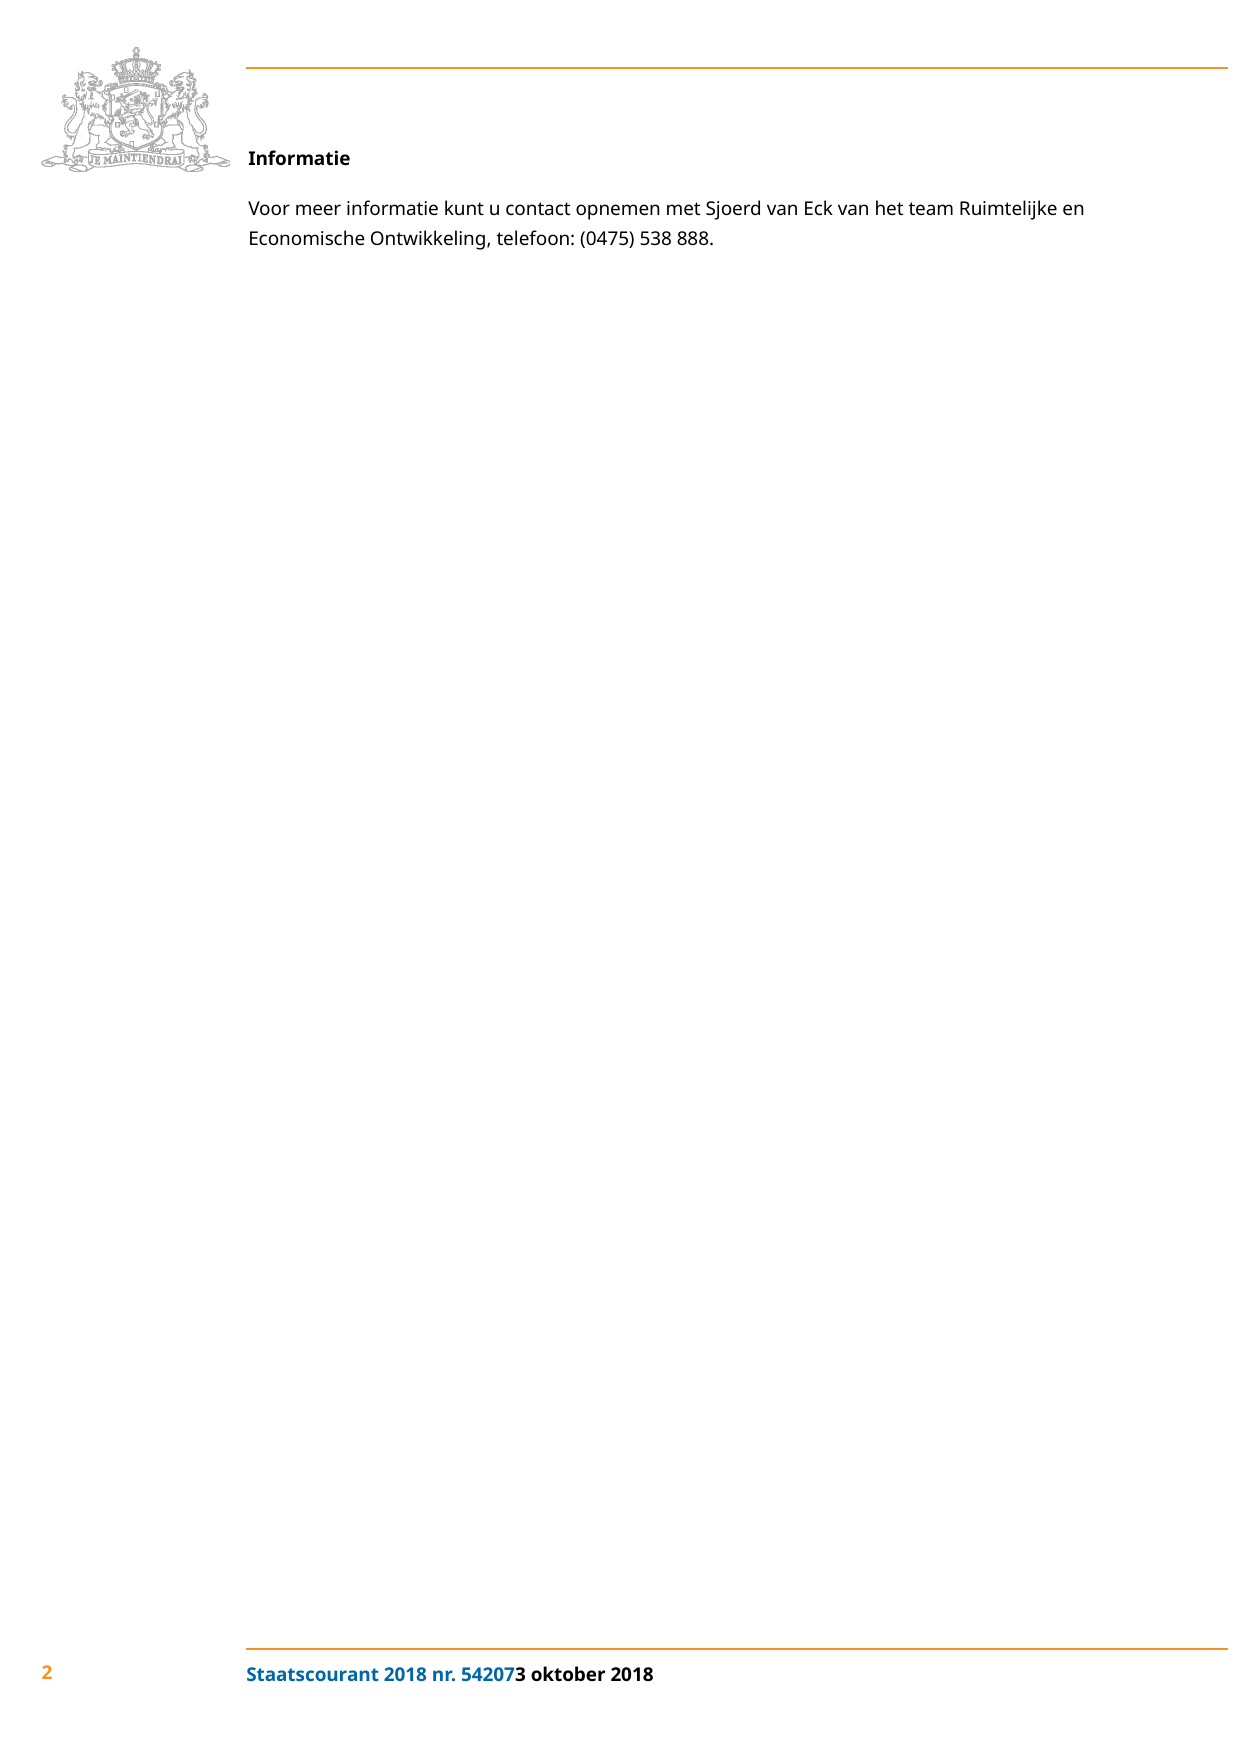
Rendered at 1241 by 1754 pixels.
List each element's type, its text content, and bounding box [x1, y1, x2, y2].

picture [41, 47, 231, 172]
text Informatie [248, 145, 1152, 171]
text Voor meer informatie kunt u contact opnemen met Sjoerd van Eck van het team Ruimtelijke en Economische Ontwikkeling, telefoon: (0475) 538 888. [248, 196, 1152, 251]
